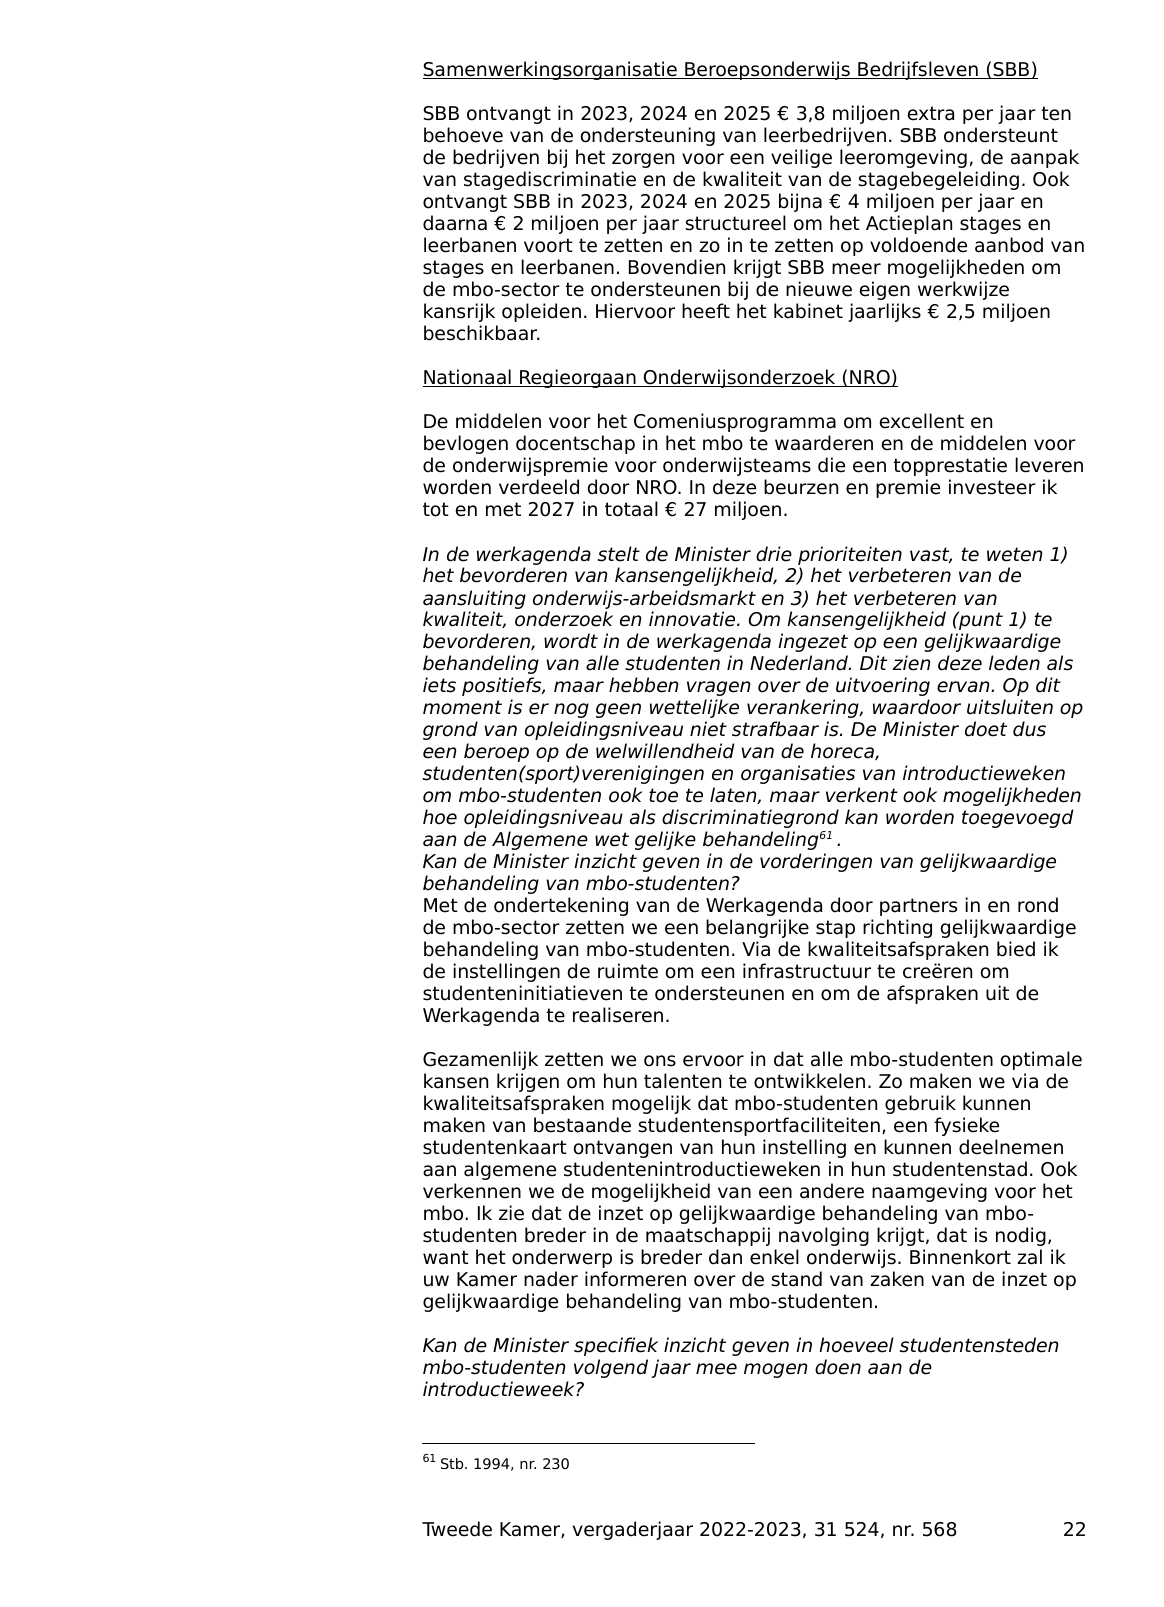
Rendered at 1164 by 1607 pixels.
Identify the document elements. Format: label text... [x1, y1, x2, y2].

text SBB ontvangt in 2023, 2024 en 2025 € 3,8 miljoen extra per jaar ten behoeve van de ondersteuning van leerbedrijven. SBB ondersteunt de bedrijven bij het zorgen voor een veilige leeromgeving, de aanpak van stagediscriminatie en de kwaliteit van de stagebegeleiding. Ook ontvangt SBB in 2023, 2024 en 2025 bijna € 4 miljoen per jaar en daarna € 2 miljoen per jaar structureel om het Actieplan stages en leerbanen voort te zetten en zo in te zetten op voldoende aanbod van stages en leerbanen. Bovendien krijgt SBB meer mogelijkheden om de mbo-sector te ondersteunen bij de nieuwe eigen werkwijze kansrijk opleiden. Hiervoor heeft het kabinet jaarlijks € 2,5 miljoen beschikbaar. [422, 103, 1087, 345]
text Gezamenlijk zetten we ons ervoor in dat alle mbo-studenten optimale kansen krijgen om hun talenten te ontwikkelen. Zo maken we via de kwaliteitsafspraken mogelijk dat mbo-studenten gebruik kunnen maken van bestaande studentensportfaciliteiten, een fysieke studentenkaart ontvangen van hun instelling en kunnen deelnemen aan algemene studentenintroductieweken in hun studentenstad. Ook verkennen we de mogelijkheid van een andere naamgeving voor het mbo. Ik zie dat de inzet op gelijkwaardige behandeling van mbo-studenten breder in de maatschappij navolging krijgt, dat is nodig, want het onderwerp is breder dan enkel onderwijs. Binnenkort zal ik uw Kamer nader informeren over de stand van zaken van de inzet op gelijkwaardige behandeling van mbo-studenten. [422, 1049, 1087, 1313]
subtitle Samenwerkingsorganisatie Beroepsonderwijs Bedrijfsleven (SBB) [422, 59, 1087, 81]
text De middelen voor het Comeniusprogramma om excellent en bevlogen docentschap in het mbo te waarderen en de middelen voor de onderwijspremie voor onderwijsteams die een topprestatie leveren worden verdeeld door NRO. In deze beurzen en premie investeer ik tot en met 2027 in totaal € 27 miljoen. [422, 411, 1087, 521]
text Met de ondertekening van de Werkagenda door partners in en rond de mbo-sector zetten we een belangrijke stap richting gelijkwaardige behandeling van mbo-studenten. Via de kwaliteitsafspraken bied ik de instellingen de ruimte om een infrastructuur te creëren om studenteninitiatieven te ondersteunen en om de afspraken uit de Werkagenda te realiseren. [422, 895, 1087, 1027]
text Kan de Minister inzicht geven in de vorderingen van gelijkwaardige behandeling van mbo-studenten? [422, 851, 1087, 895]
subtitle Nationaal Regieorgaan Onderwijsonderzoek (NRO) [422, 367, 1087, 389]
text In de werkagenda stelt de Minister drie prioriteiten vast, te weten 1) het bevorderen van kansengelijkheid, 2) het verbeteren van de aansluiting onderwijs-arbeidsmarkt en 3) het verbeteren van kwaliteit, onderzoek en innovatie. Om kansengelijkheid (punt 1) te bevorderen, wordt in de werkagenda ingezet op een gelijkwaardige behandeling van alle studenten in Nederland. Dit zien deze leden als iets positiefs, maar hebben vragen over de uitvoering ervan. Op dit moment is er nog geen wettelijke verankering, waardoor uitsluiten op grond van opleidingsniveau niet strafbaar is. De Minister doet dus een beroep op de welwillendheid van de horeca, studenten(sport)verenigingen en organisaties van introductieweken om mbo-studenten ook toe te laten, maar verkent ook mogelijkheden hoe opleidingsniveau als discriminatiegrond kan worden toegevoegd aan de Algemene wet gelijke behandeling. [422, 543, 1087, 851]
text Stb. 1994, nr. 230 [422, 1452, 1087, 1474]
text Kan de Minister specifiek inzicht geven in hoeveel studentensteden mbo-studenten volgend jaar mee mogen doen aan de introductieweek? [422, 1335, 1087, 1401]
